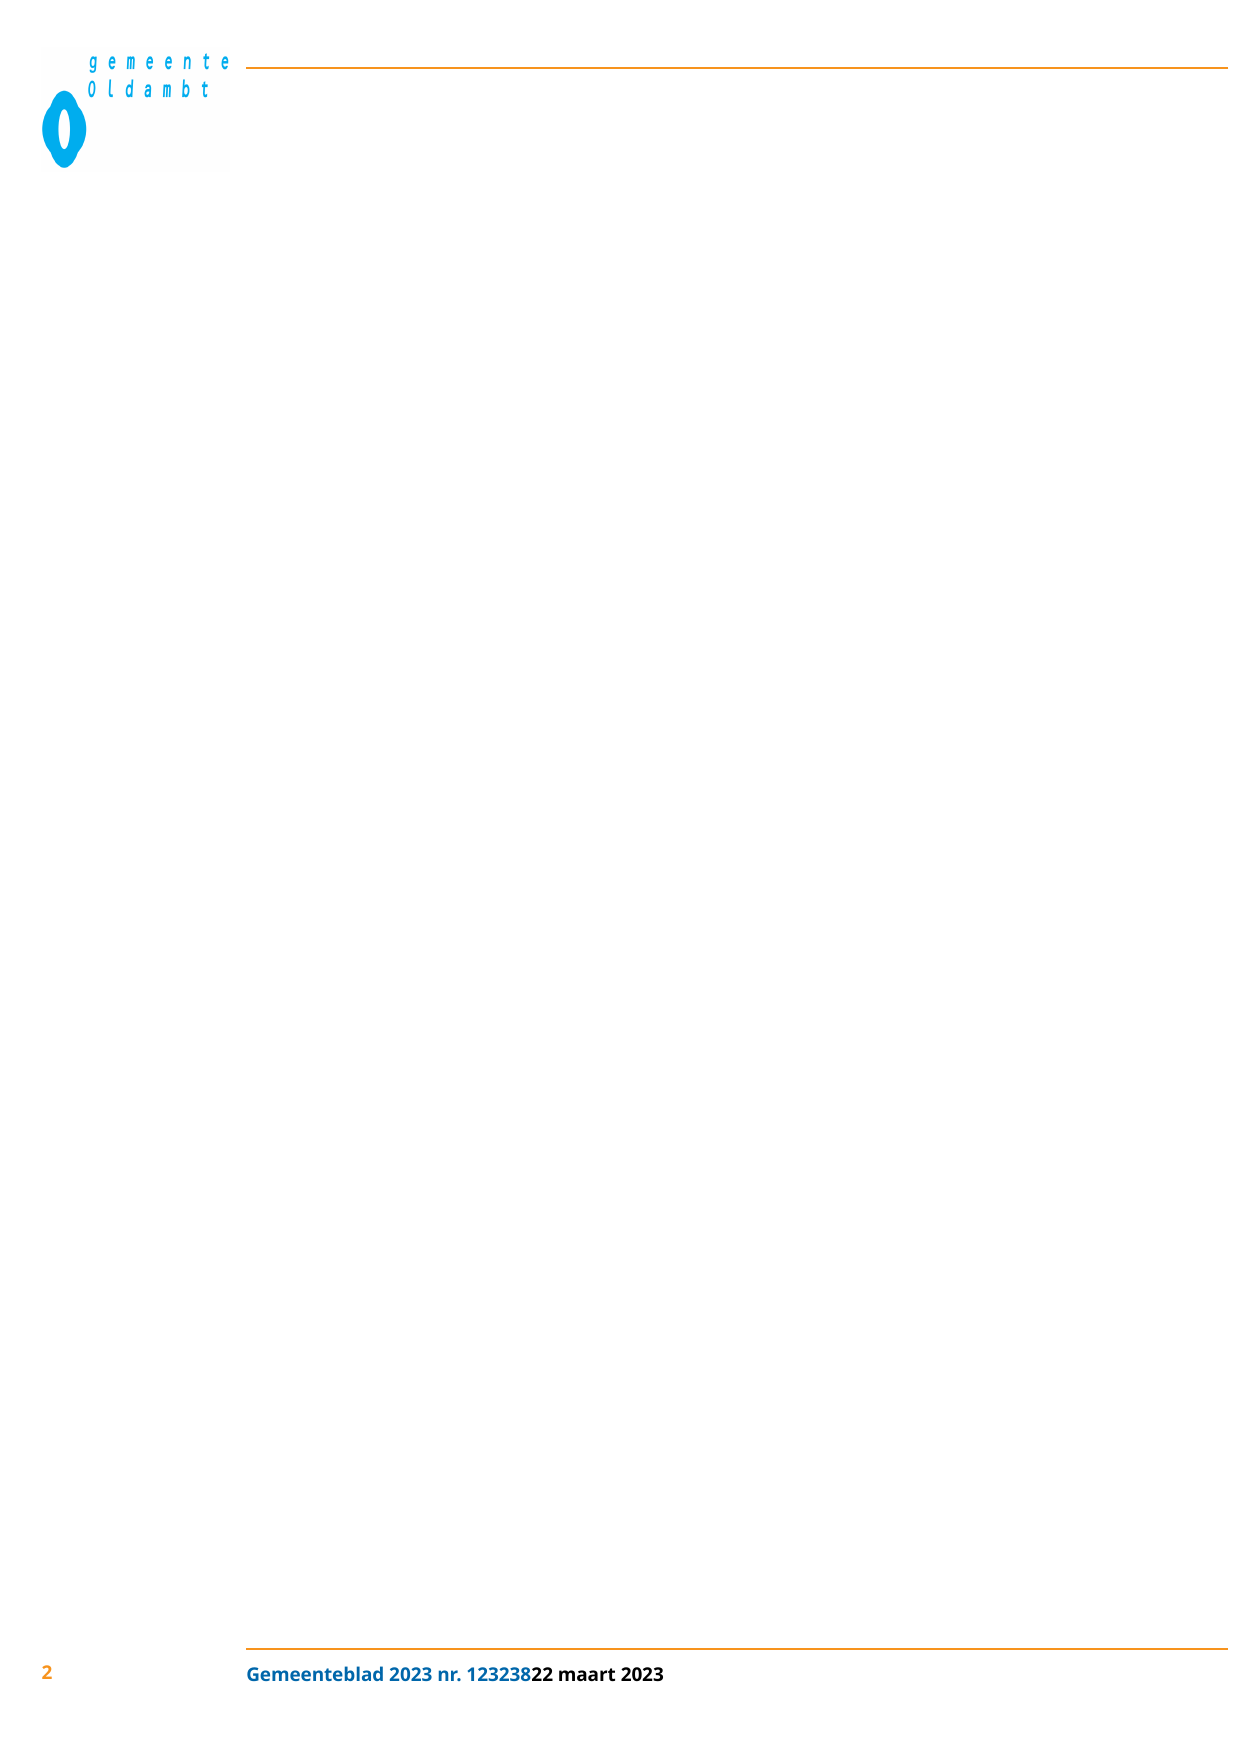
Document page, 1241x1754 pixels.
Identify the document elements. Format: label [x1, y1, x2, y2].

picture [41, 47, 231, 172]
